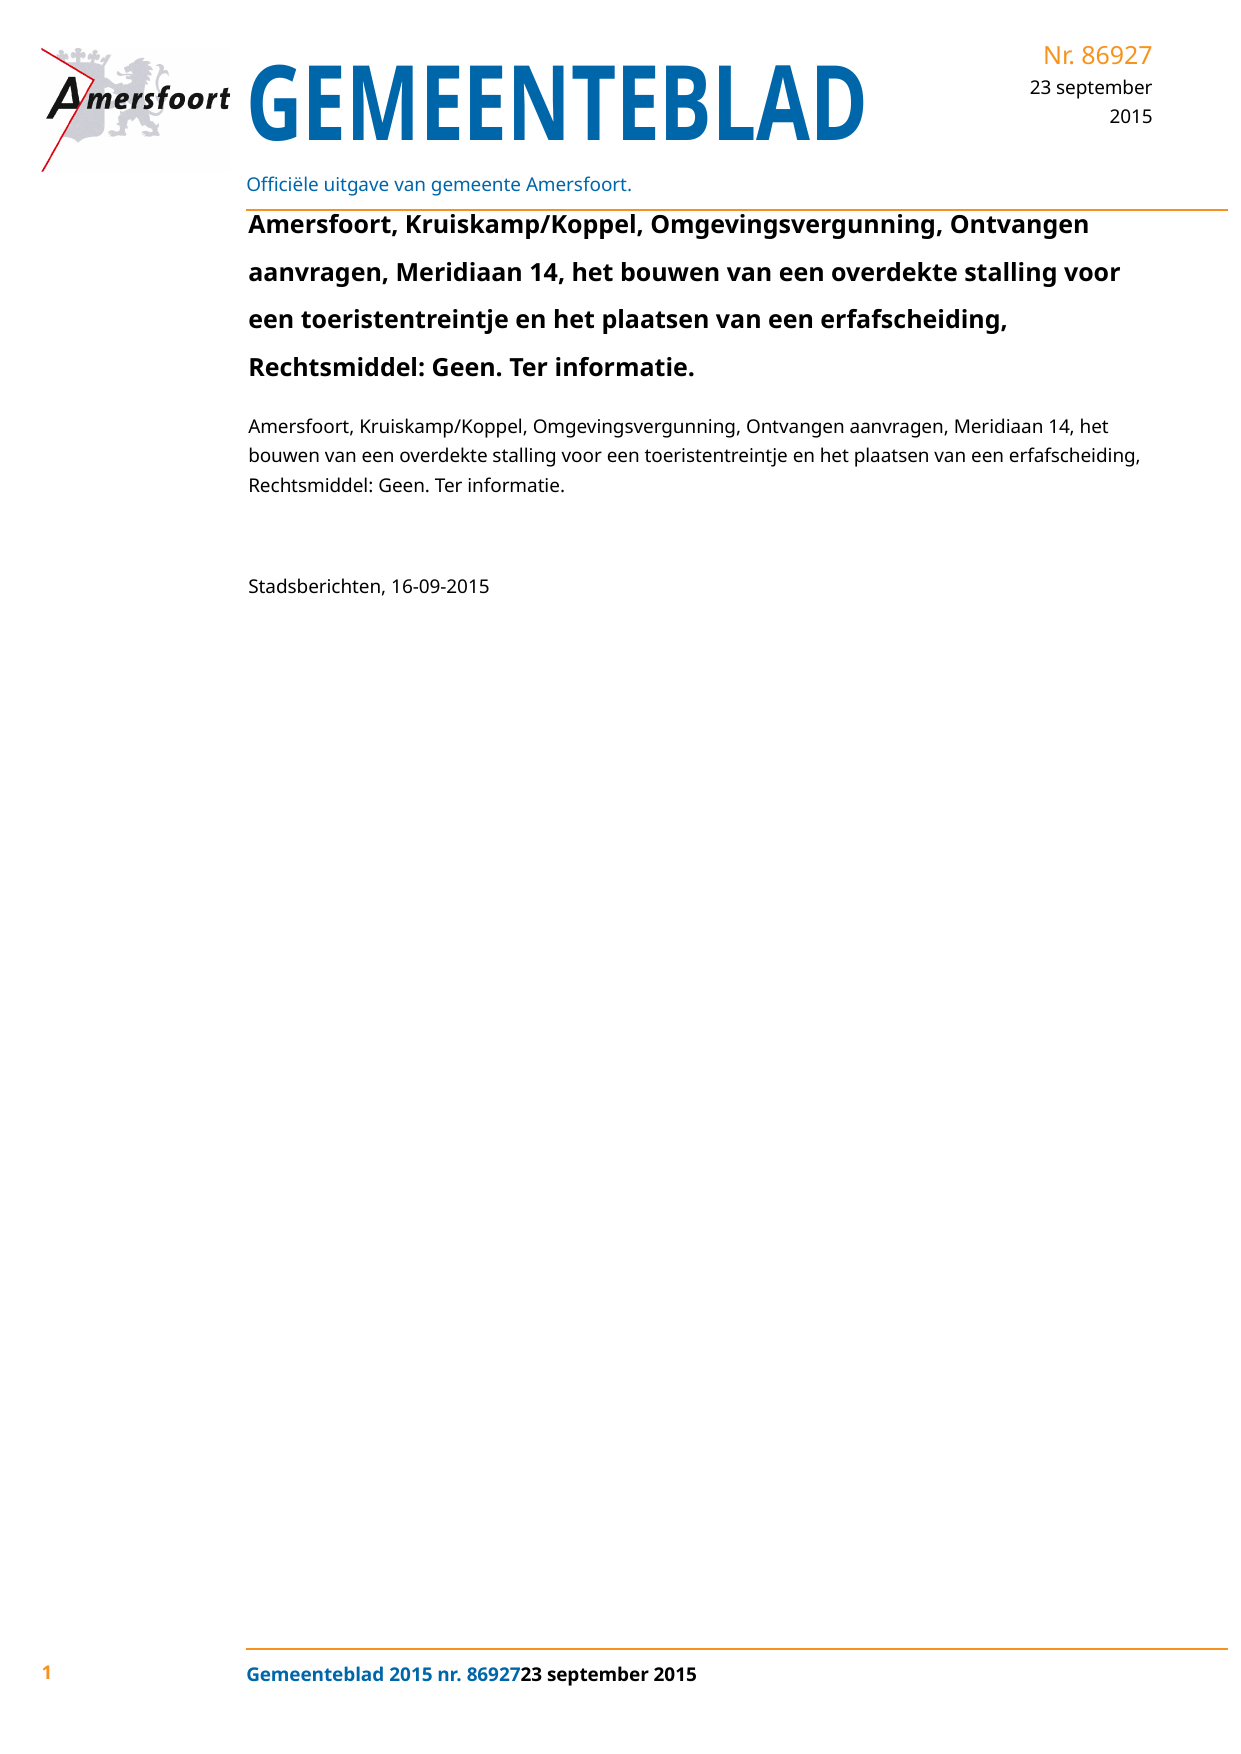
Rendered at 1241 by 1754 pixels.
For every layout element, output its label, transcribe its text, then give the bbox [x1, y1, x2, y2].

text Stadsberichten, 16-09-2015 [248, 573, 1152, 599]
text Amersfoort, Kruiskamp/Koppel, Omgevingsvergunning, Ontvangen aanvragen, Meridiaan 14, het bouwen van een overdekte stalling voor een toeristentreintje en het plaatsen van een erfafscheiding, Rechtsmiddel: Geen. Ter informatie. [248, 211, 1152, 384]
text Amersfoort, Kruiskamp/Koppel, Omgevingsvergunning, Ontvangen aanvragen, Meridiaan 14, het bouwen van een overdekte stalling voor een toeristentreintje en het plaatsen van een erfafscheiding, Rechtsmiddel: Geen. Ter informatie. [248, 413, 1152, 498]
picture [41, 47, 231, 172]
